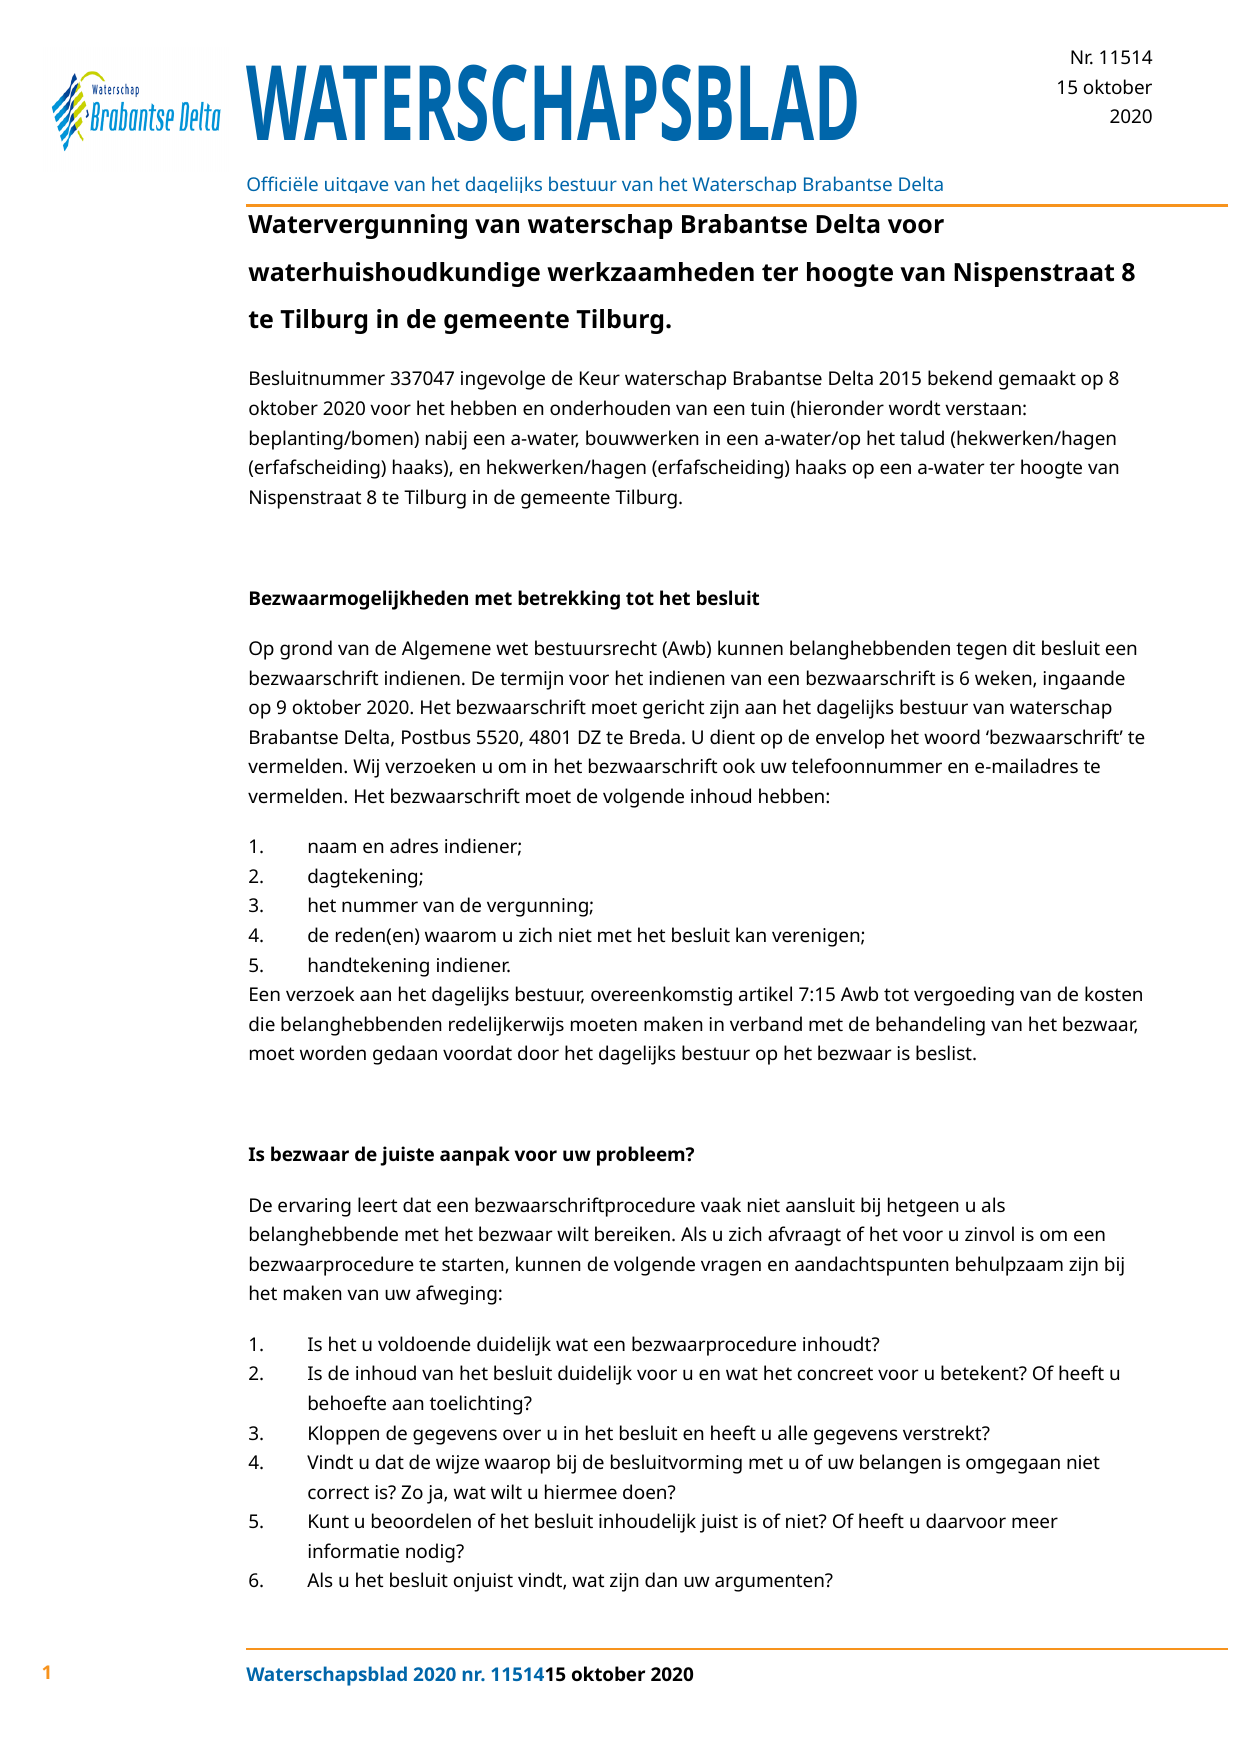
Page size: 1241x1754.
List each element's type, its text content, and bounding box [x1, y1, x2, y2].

list Kloppen de gegevens over u in het besluit en heeft u alle gegevens verstrekt? [248, 1420, 1152, 1445]
list Kunt u beoordelen of het besluit inhoudelijk juist is of niet? Of heeft u daarvoor meer informatie nodig? [248, 1508, 1152, 1564]
list het nummer van de vergunning; [248, 893, 1152, 918]
list handtekening indiener. [248, 952, 1152, 977]
text Is bezwaar de juiste aanpak voor uw probleem? [248, 1141, 1152, 1167]
text Bezwaarmogelijkheden met betrekking tot het besluit [248, 585, 1152, 610]
list naam en adres indiener; [248, 833, 1152, 859]
list Vindt u dat de wijze waarop bij de besluitvorming met u of uw belangen is omgegaan niet correct is? Zo ja, wat wilt u hiermee doen? [248, 1449, 1152, 1504]
list Is de inhoud van het besluit duidelijk voor u en wat het concreet voor u betekent? Of heeft u behoefte aan toelichting? [248, 1361, 1152, 1416]
text Op grond van de Algemene wet bestuursrecht (Awb) kunnen belanghebbenden tegen dit besluit een bezwaarschrift indienen. De termijn voor het indienen van een bezwaarschrift is 6 weken, ingaande op 9 oktober 2020. Het bezwaarschrift moet gericht zijn aan het dagelijks bestuur van waterschap Brabantse Delta, Postbus 5520, 4801 DZ te Breda. U dient op de envelop het woord ‘bezwaarschrift’ te vermelden. Wij verzoeken u om in het bezwaarschrift ook uw telefoonnummer en e‑mailadres te vermelden. Het bezwaarschrift moet de volgende inhoud hebben: [248, 635, 1152, 809]
list dagtekening; [248, 863, 1152, 889]
list Is het u voldoende duidelijk wat een bezwaarprocedure inhoudt? [248, 1331, 1152, 1357]
text Een verzoek aan het dagelijks bestuur, overeenkomstig artikel 7:15 Awb tot vergoeding van de kosten die belanghebbenden redelijkerwijs moeten maken in verband met de behandeling van het bezwaar, moet worden gedaan voordat door het dagelijks bestuur op het bezwaar is beslist. [248, 981, 1152, 1066]
list de reden(en) waarom u zich niet met het besluit kan verenigen; [248, 922, 1152, 948]
text De ervaring leert dat een bezwaarschriftprocedure vaak niet aansluit bij hetgeen u als belanghebbende met het bezwaar wilt bereiken. Als u zich afvraagt of het voor u zinvol is om een bezwaarprocedure te starten, kunnen de volgende vragen en aandachtspunten behulpzaam zijn bij het maken van uw afweging: [248, 1192, 1152, 1306]
text Watervergunning van waterschap Brabantse Delta voor waterhuishoudkundige werkzaamheden ter hoogte van Nispenstraat 8 te Tilburg in de gemeente Tilburg. [248, 207, 1152, 336]
picture [41, 47, 231, 172]
list Als u het besluit onjuist vindt, wat zijn dan uw argumenten? [248, 1568, 1152, 1593]
text Besluitnummer 337047 ingevolge de Keur waterschap Brabantse Delta 2015 bekend gemaakt op 8 oktober 2020 voor het hebben en onderhouden van een tuin (hieronder wordt verstaan: beplanting/bomen) nabij een a-water, bouwwerken in een a-water/op het talud (hekwerken/hagen (erfafscheiding) haaks), en hekwerken/hagen (erfafscheiding) haaks op een a-water ter hoogte van Nispenstraat 8 te Tilburg in de gemeente Tilburg. [248, 366, 1152, 509]
